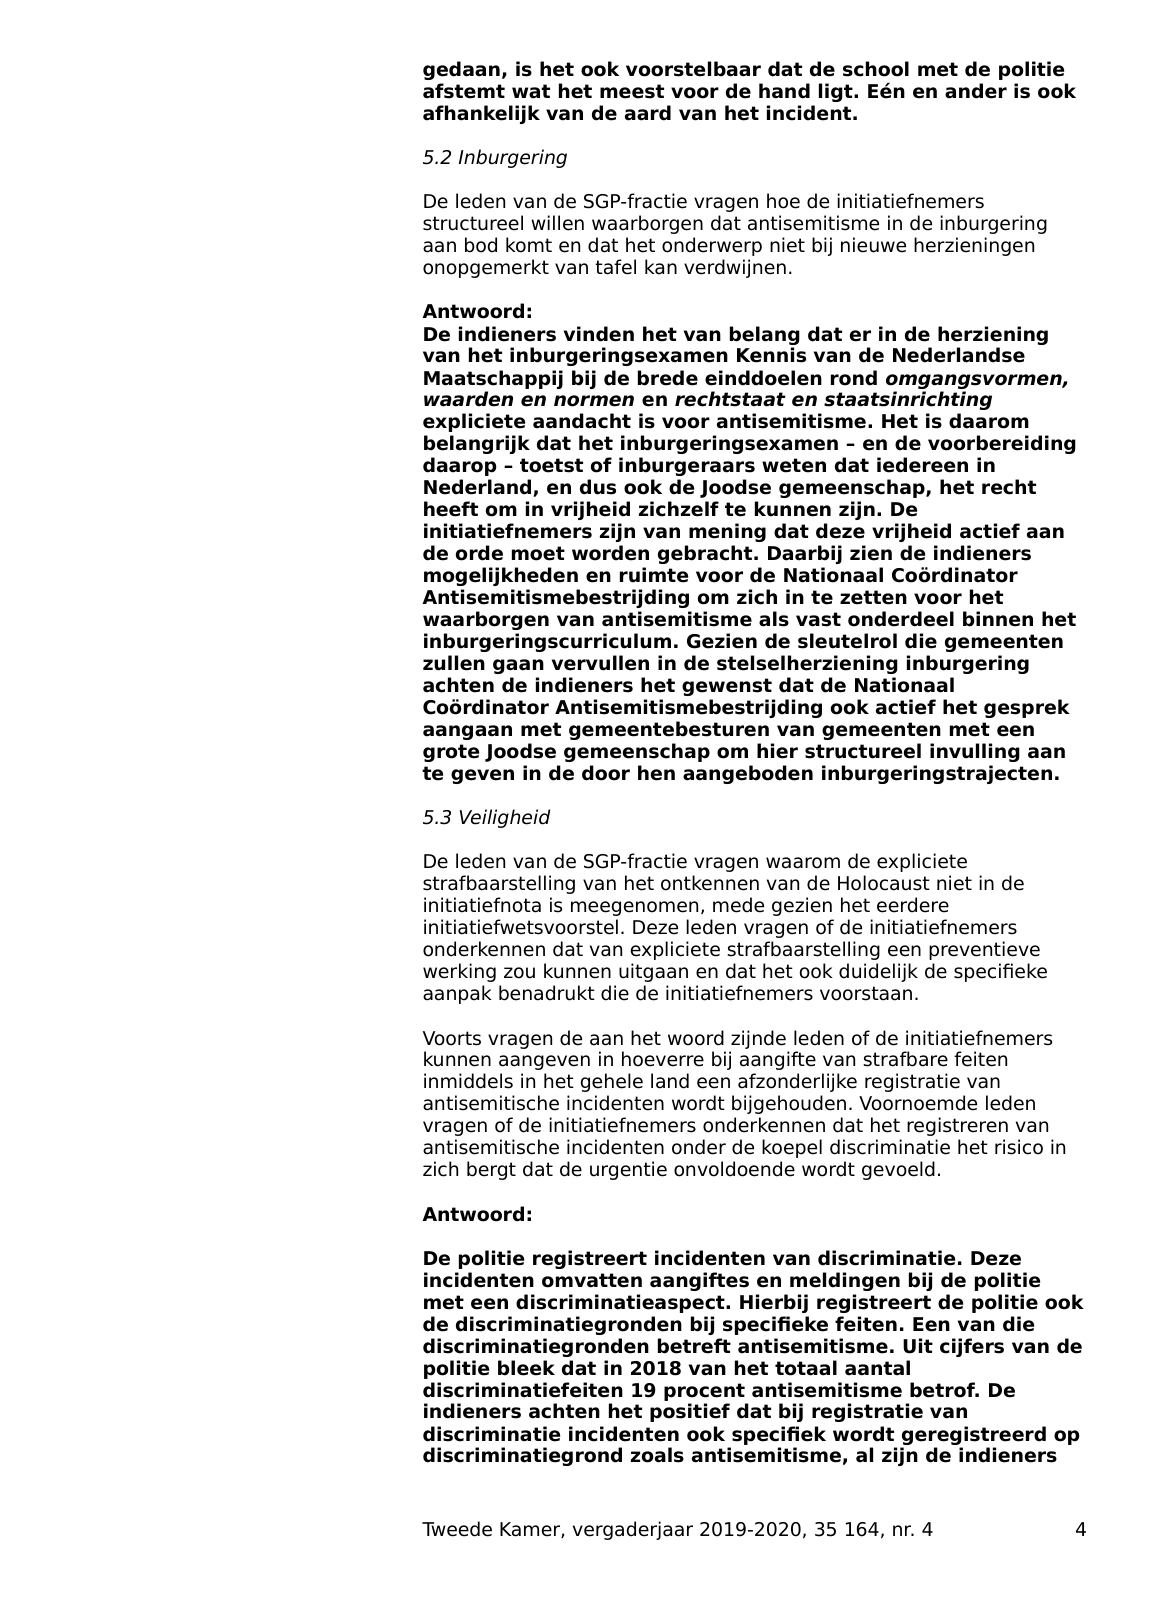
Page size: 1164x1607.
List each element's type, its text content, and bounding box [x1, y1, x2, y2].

text De leden van de SGP-fractie vragen waarom de expliciete strafbaarstelling van het ontkennen van de Holocaust niet in de initiatiefnota is meegenomen, mede gezien het eerdere initiatiefwetsvoorstel. Deze leden vragen of de initiatiefnemers onderkennen dat van expliciete strafbaarstelling een preventieve werking zou kunnen uitgaan en dat het ook duidelijk de specifieke aanpak benadrukt die de initiatiefnemers voorstaan. [422, 851, 1087, 1005]
text De politie registreert incidenten van discriminatie. Deze incidenten omvatten aangiftes en meldingen bij de politie met een discriminatieaspect. Hierbij registreert de politie ook de discriminatiegronden bij specifieke feiten. Een van die discriminatiegronden betreft antisemitisme. Uit cijfers van de politie bleek dat in 2018 van het totaal aantal discriminatiefeiten 19 procent antisemitisme betrof. De indieners achten het positief dat bij registratie van discriminatie incidenten ook specifiek wordt geregistreerd op discriminatiegrond zoals antisemitisme, al zijn de indieners [422, 1248, 1087, 1467]
text De indieners vinden het van belang dat er in de herziening van het inburgeringsexamen Kennis van de Nederlandse Maatschappij bij de brede einddoelen rond omgangsvormen, waarden en normen en rechtstaat en staatsinrichting expliciete aandacht is voor antisemitisme. Het is daarom belangrijk dat het inburgeringsexamen – en de voorbereiding daarop – toetst of inburgeraars weten dat iedereen in Nederland, en dus ook de Joodse gemeenschap, het recht heeft om in vrijheid zichzelf te kunnen zijn. De initiatiefnemers zijn van mening dat deze vrijheid actief aan de orde moet worden gebracht. Daarbij zien de indieners mogelijkheden en ruimte voor de Nationaal Coördinator Antisemitismebestrijding om zich in te zetten voor het waarborgen van antisemitisme als vast onderdeel binnen het inburgeringscurriculum. Gezien de sleutelrol die gemeenten zullen gaan vervullen in de stelselherziening inburgering achten de indieners het gewenst dat de Nationaal Coördinator Antisemitismebestrijding ook actief het gesprek aangaan met gemeentebesturen van gemeenten met een grote Joodse gemeenschap om hier structureel invulling aan te geven in de door hen aangeboden inburgeringstrajecten. [422, 323, 1087, 785]
subtitle 5.3 Veiligheid [422, 807, 1087, 829]
text gedaan, is het ook voorstelbaar dat de school met de politie afstemt wat het meest voor de hand ligt. Eén en ander is ook afhankelijk van de aard van het incident. [422, 59, 1087, 125]
subtitle 5.2 Inburgering [422, 147, 1087, 169]
subtitle Antwoord: [422, 1203, 1087, 1225]
subtitle Antwoord: [422, 301, 1087, 323]
text De leden van de SGP-fractie vragen hoe de initiatiefnemers structureel willen waarborgen dat antisemitisme in de inburgering aan bod komt en dat het onderwerp niet bij nieuwe herzieningen onopgemerkt van tafel kan verdwijnen. [422, 191, 1087, 279]
text Voorts vragen de aan het woord zijnde leden of de initiatiefnemers kunnen aangeven in hoeverre bij aangifte van strafbare feiten inmiddels in het gehele land een afzonderlijke registratie van antisemitische incidenten wordt bijgehouden. Voornoemde leden vragen of de initiatiefnemers onderkennen dat het registreren van antisemitische incidenten onder de koepel discriminatie het risico in zich bergt dat de urgentie onvoldoende wordt gevoeld. [422, 1027, 1087, 1181]
